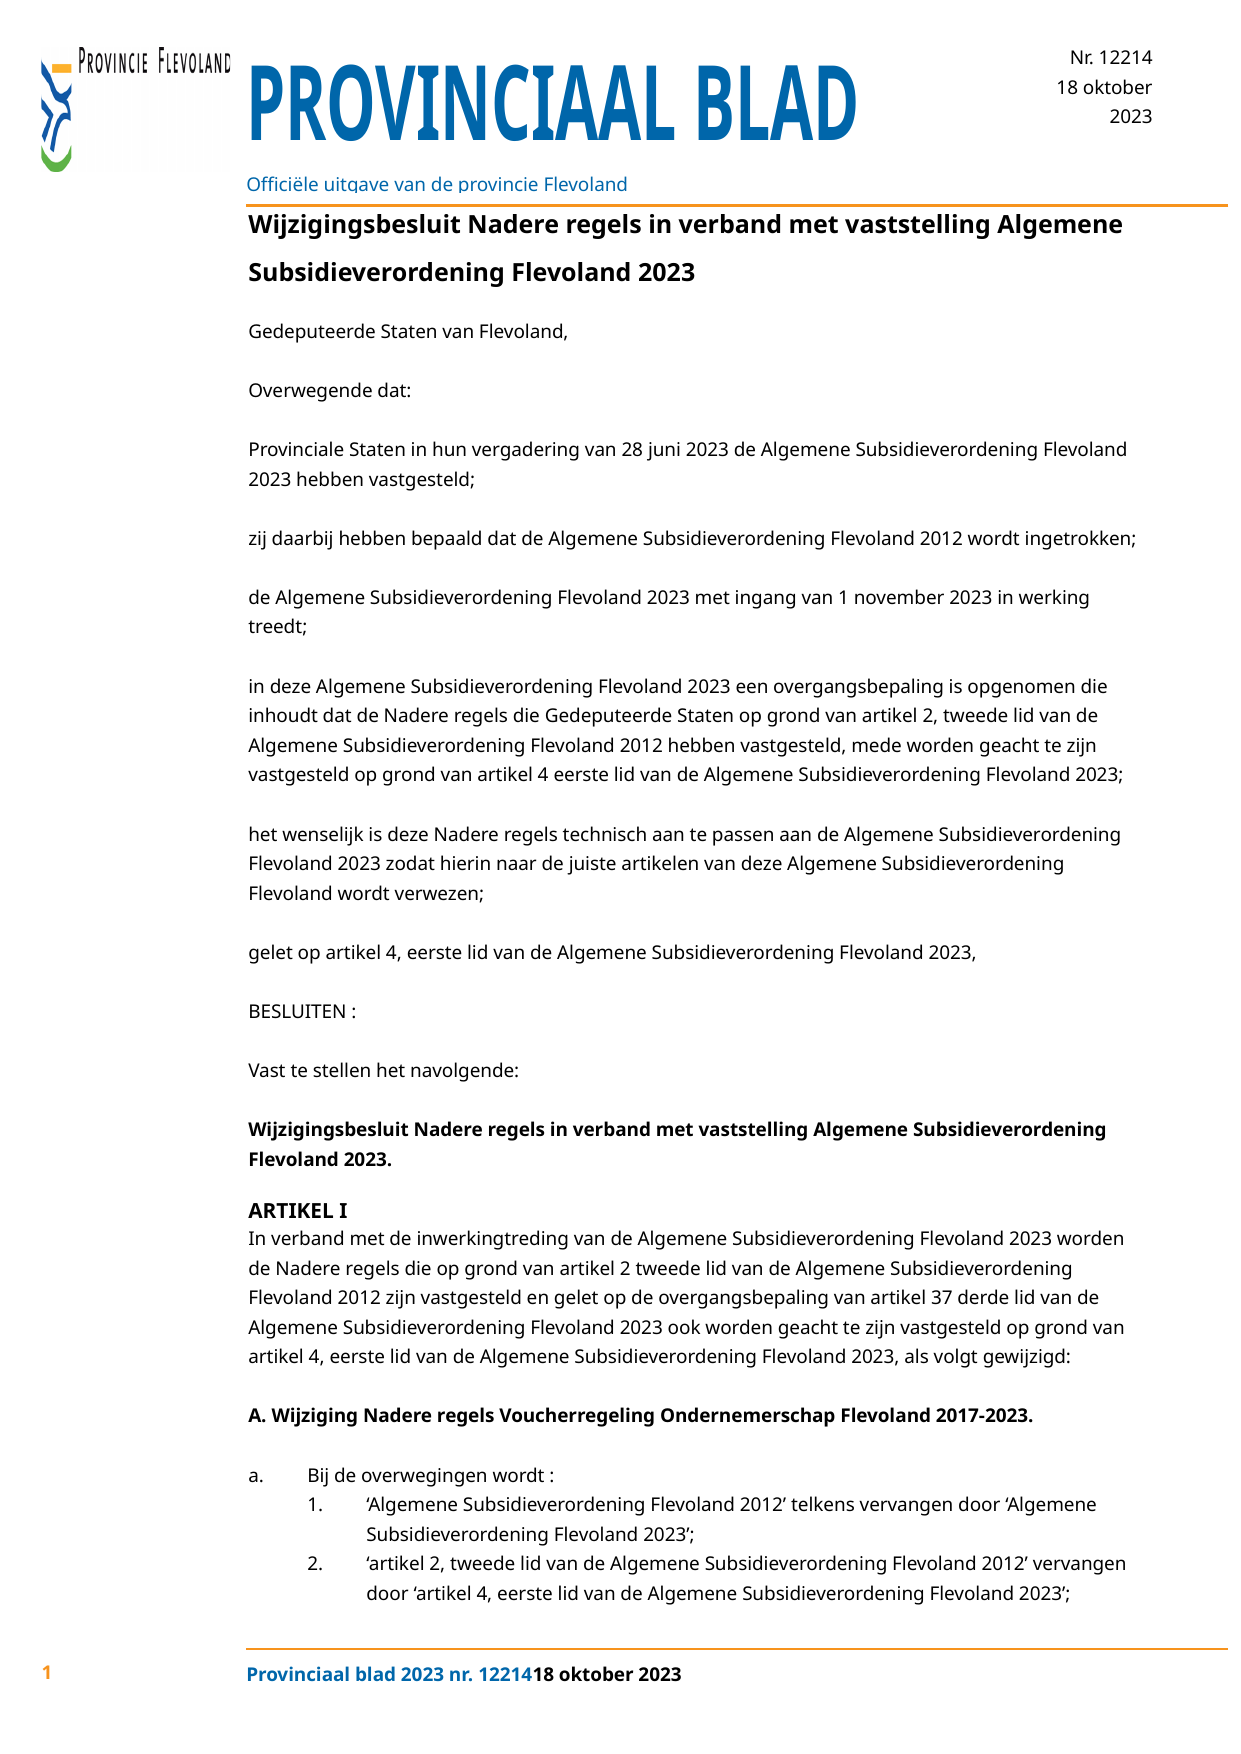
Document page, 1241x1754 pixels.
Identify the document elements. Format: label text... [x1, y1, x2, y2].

list ‘artikel 2, tweede lid van de Algemene Subsidieverordening Flevoland 2012’ vervangen door ‘artikel 4, eerste lid van de Algemene Subsidieverordening Flevoland 2023’; [307, 1551, 1152, 1606]
text Vast te stellen het navolgende: [248, 1057, 1152, 1083]
text A. Wijziging Nadere regels Voucherregeling Ondernemerschap Flevoland 2017-2023. [248, 1403, 1152, 1428]
list Bij de overwegingen wordt : [248, 1462, 1152, 1487]
text Provinciale Staten in hun vergadering van 28 juni 2023 de Algemene Subsidieverordening Flevoland 2023 hebben vastgesteld; [248, 436, 1152, 492]
text BESLUITEN : [248, 998, 1152, 1024]
text ARTIKEL I [248, 1197, 1152, 1225]
text In verband met de inwerkingtreding van de Algemene Subsidieverordening Flevoland 2023 worden de Nadere regels die op grond van artikel 2 tweede lid van de Algemene Subsidieverordening Flevoland 2012 zijn vastgesteld en gelet op de overgangsbepaling van artikel 37 derde lid van de Algemene Subsidieverordening Flevoland 2023 ook worden geacht te zijn vastgesteld op grond van artikel 4, eerste lid van de Algemene Subsidieverordening Flevoland 2023, als volgt gewijzigd: [248, 1225, 1152, 1369]
text gelet op artikel 4, eerste lid van de Algemene Subsidieverordening Flevoland 2023, [248, 939, 1152, 965]
text Overwegende dat: [248, 377, 1152, 403]
picture [41, 47, 231, 172]
text Wijzigingsbesluit Nadere regels in verband met vaststelling Algemene Subsidieverordening Flevoland 2023 [248, 207, 1152, 288]
text Gedeputeerde Staten van Flevoland, [248, 318, 1152, 344]
text het wenselijk is deze Nadere regels technisch aan te passen aan de Algemene Subsidieverordening Flevoland 2023 zodat hierin naar de juiste artikelen van deze Algemene Subsidieverordening Flevoland wordt verwezen; [248, 821, 1152, 906]
text in deze Algemene Subsidieverordening Flevoland 2023 een overgangsbepaling is opgenomen die inhoudt dat de Nadere regels die Gedeputeerde Staten op grond van artikel 2, tweede lid van de Algemene Subsidieverordening Flevoland 2012 hebben vastgesteld, mede worden geacht te zijn vastgesteld op grond van artikel 4 eerste lid van de Algemene Subsidieverordening Flevoland 2023; [248, 673, 1152, 787]
text zij daarbij hebben bepaald dat de Algemene Subsidieverordening Flevoland 2012 wordt ingetrokken; [248, 525, 1152, 551]
text de Algemene Subsidieverordening Flevoland 2023 met ingang van 1 november 2023 in werking treedt; [248, 584, 1152, 639]
list ‘Algemene Subsidieverordening Flevoland 2012’ telkens vervangen door ‘Algemene Subsidieverordening Flevoland 2023’; [307, 1491, 1152, 1547]
text Wijzigingsbesluit Nadere regels in verband met vaststelling Algemene Subsidieverordening Flevoland 2023. [248, 1117, 1152, 1172]
